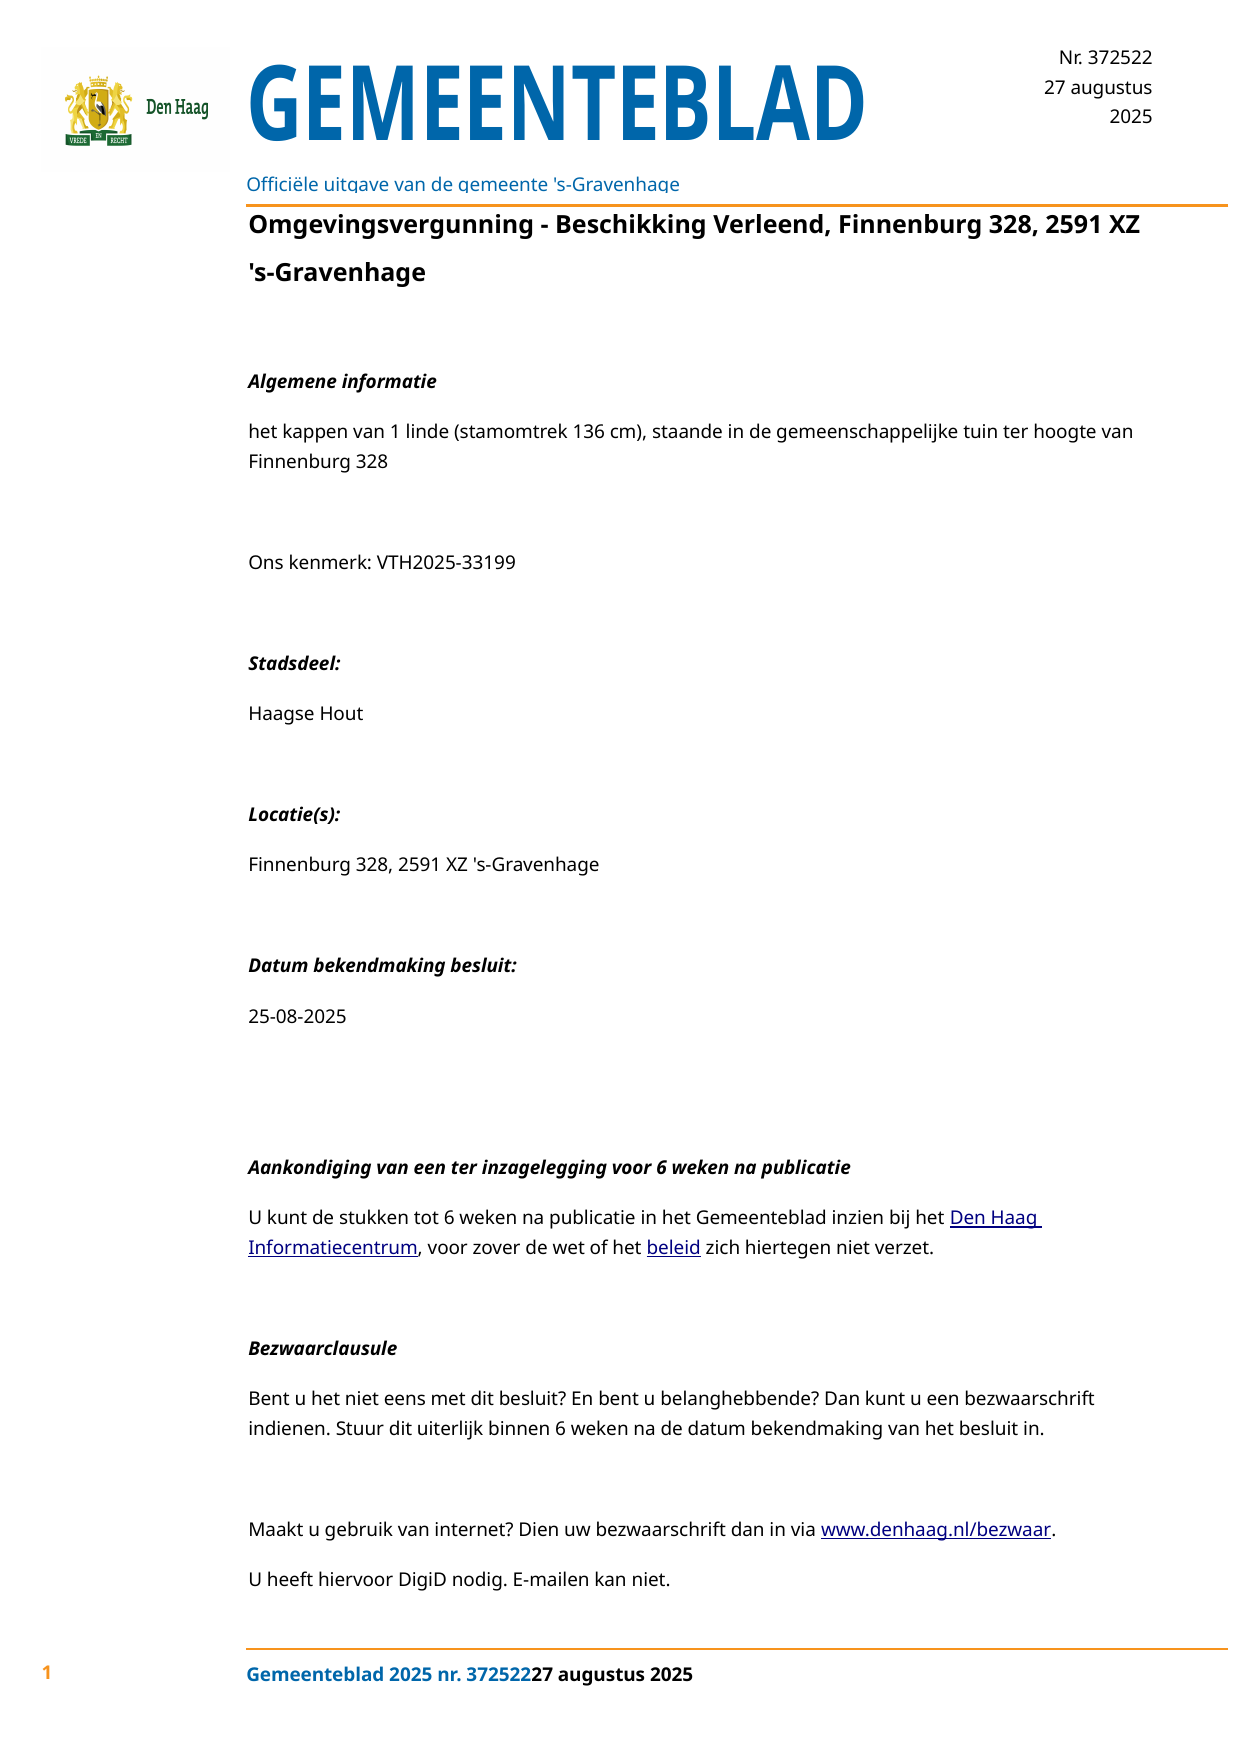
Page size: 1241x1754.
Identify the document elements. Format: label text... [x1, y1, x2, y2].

text Locatie(s): [248, 801, 1152, 827]
text Aankondiging van een ter inzagelegging voor 6 weken na publicatie [248, 1154, 1152, 1180]
text U heeft hiervoor DigiD nodig. E-mailen kan niet. [248, 1566, 1152, 1592]
text U kunt de stukken tot 6 weken na publicatie in het Gemeenteblad inzien bij het Den Haag Informatiecentrum, voor zover de wet of het beleid zich hiertegen niet verzet. [248, 1204, 1152, 1260]
text Haagse Hout [248, 700, 1152, 726]
picture [41, 47, 231, 172]
text Maakt u gebruik van internet? Dien uw bezwaarschrift dan in via www.denhaag.nl/bezwaar. [248, 1516, 1152, 1542]
text Stadsdeel: [248, 650, 1152, 676]
text Algemene informatie [248, 368, 1152, 394]
text het kappen van 1 linde (stamomtrek 136 cm), staande in de gemeenschappelijke tuin ter hoogte van Finnenburg 328 [248, 419, 1152, 474]
text Omgevingsvergunning - Beschikking Verleend, Finnenburg 328, 2591 XZ 's-Gravenhage [248, 207, 1152, 288]
text Bent u het niet eens met dit besluit? En bent u belanghebbende? Dan kunt u een bezwaarschrift indienen. Stuur dit uiterlijk binnen 6 weken na de datum bekendmaking van het besluit in. [248, 1385, 1152, 1441]
text 25-08-2025 [248, 1003, 1152, 1029]
text Datum bekendmaking besluit: [248, 952, 1152, 978]
text Bezwaarclausule [248, 1335, 1152, 1361]
text Ons kenmerk: VTH2025-33199 [248, 549, 1152, 575]
text Finnenburg 328, 2591 XZ 's-Gravenhage [248, 852, 1152, 877]
